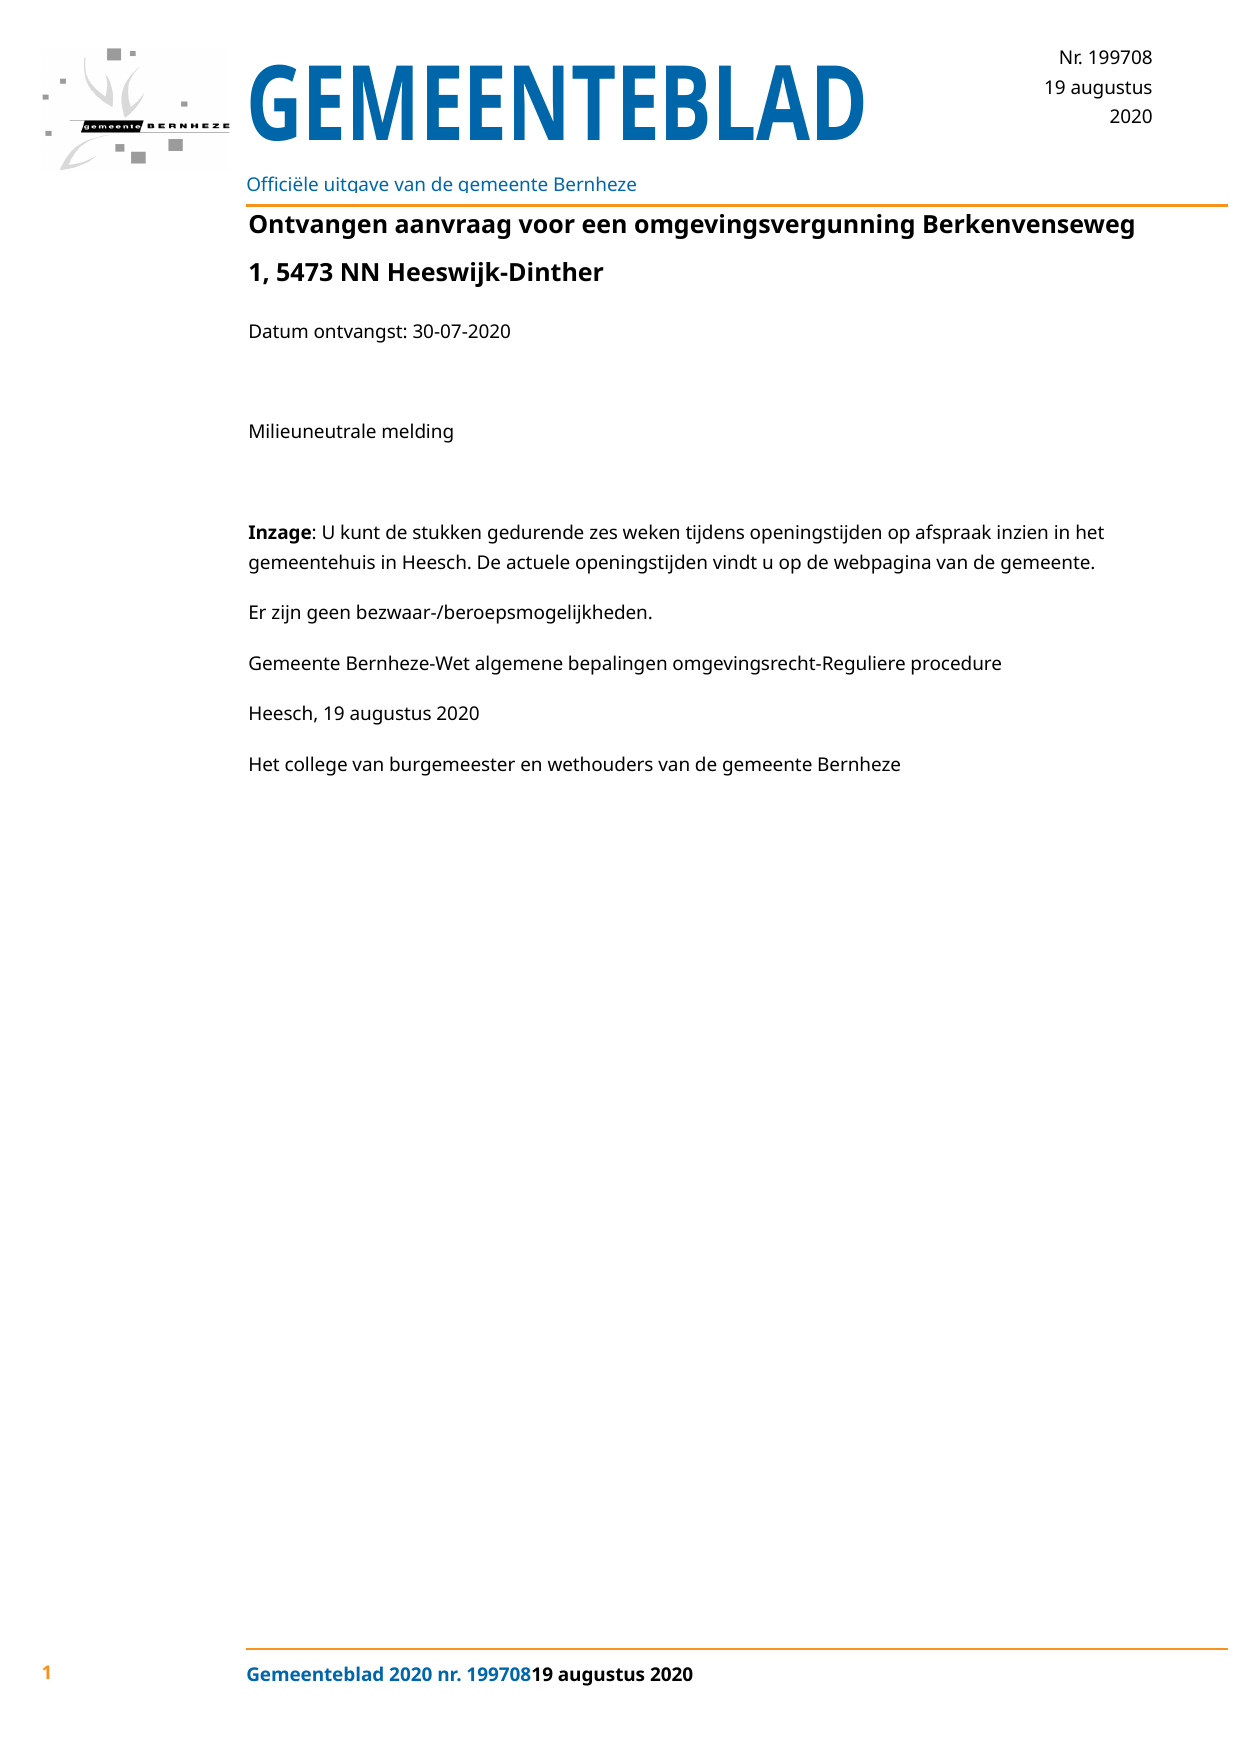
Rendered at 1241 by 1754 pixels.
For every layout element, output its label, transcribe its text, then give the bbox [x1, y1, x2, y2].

text Datum ontvangst: 30-07-2020 [248, 318, 1152, 344]
picture [41, 47, 231, 172]
text Het college van burgemeester en wethouders van de gemeente Bernheze [248, 751, 1152, 777]
text Gemeente Bernheze-Wet algemene bepalingen omgevingsrecht-Reguliere procedure [248, 650, 1152, 676]
text Er zijn geen bezwaar-/beroepsmogelijkheden. [248, 599, 1152, 625]
text Milieuneutrale melding [248, 419, 1152, 444]
text Ontvangen aanvraag voor een omgevingsvergunning Berkenvenseweg 1, 5473 NN Heeswijk-Dinther [248, 207, 1152, 288]
text Heesch, 19 augustus 2020 [248, 700, 1152, 726]
text Inzage: U kunt de stukken gedurende zes weken tijdens openingstijden op afspraak inzien in het gemeentehuis in Heesch. De actuele openingstijden vindt u op de webpagina van de gemeente. [248, 519, 1152, 575]
